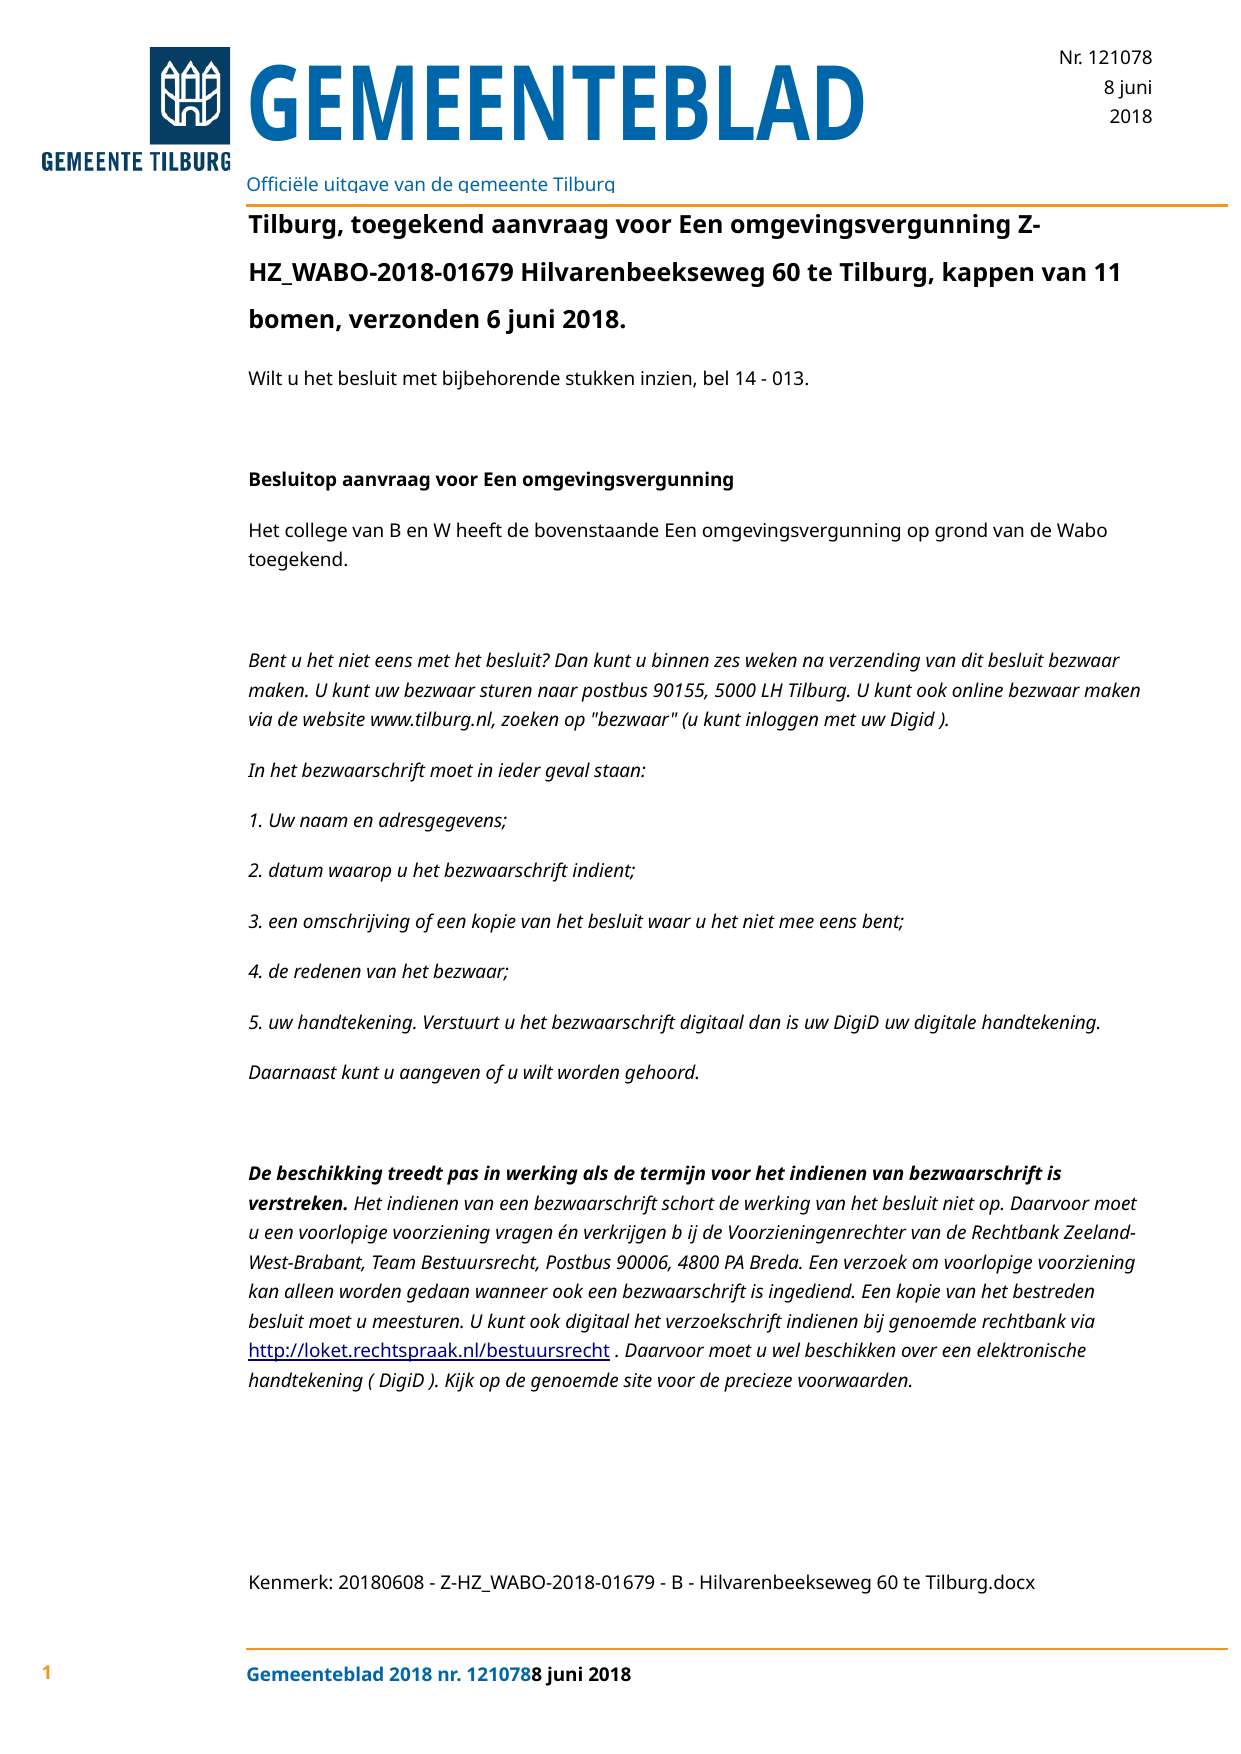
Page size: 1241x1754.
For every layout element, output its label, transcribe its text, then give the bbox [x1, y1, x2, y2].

text Het college van B en W heeft de bovenstaande Een omgevingsvergunning op grond van de Wabo toegekend. [248, 517, 1152, 572]
text Bent u het niet eens met het besluit? Dan kunt u binnen zes weken na verzending van dit besluit bezwaar maken. U kunt uw bezwaar sturen naar postbus 90155, 5000 LH Tilburg. U kunt ook online bezwaar maken via de website www.tilburg.nl, zoeken op "bezwaar" (u kunt inloggen met uw Digid ). [248, 647, 1152, 732]
text Wilt u het besluit met bijbehorende stukken inzien, bel 14 - 013. [248, 366, 1152, 391]
text Kenmerk: 20180608 - Z-HZ_WABO-2018-01679 - B - Hilvarenbeekseweg 60 te Tilburg.docx [248, 1569, 1152, 1594]
text Besluitop aanvraag voor Een omgevingsvergunning [248, 466, 1152, 492]
text 5. uw handtekening. Verstuurt u het bezwaarschrift digitaal dan is uw DigiD uw digitale handtekening. [248, 1009, 1152, 1034]
text 1. Uw naam en adresgegevens; [248, 807, 1152, 833]
text 4. de redenen van het bezwaar; [248, 958, 1152, 984]
text In het bezwaarschrift moet in ieder geval staan: [248, 757, 1152, 782]
text 3. een omschrijving of een kopie van het besluit waar u het niet mee eens bent; [248, 908, 1152, 934]
text De beschikking treedt pas in werking als de termijn voor het indienen van bezwaarschrift is verstreken. Het indienen van een bezwaarschrift schort de werking van het besluit niet op. Daarvoor moet u een voorlopige voorziening vragen én verkrijgen b ij de Voorzieningenrechter van de Rechtbank Zeeland-West-Brabant, Team Bestuursrecht, Postbus 90006, 4800 PA Breda. Een verzoek om voorlopige voorziening kan alleen worden gedaan wanneer ook een bezwaarschrift is ingediend. Een kopie van het bestreden besluit moet u meesturen. U kunt ook digitaal het verzoekschrift indienen bij genoemde rechtbank via http://loket.rechtspraak.nl/bestuursrecht . Daarvoor moet u wel beschikken over een elektronische handtekening ( DigiD ). Kijk op de genoemde site voor de precieze voorwaarden. [248, 1160, 1152, 1393]
picture [41, 47, 231, 172]
text 2. datum waarop u het bezwaarschrift indient; [248, 858, 1152, 883]
text Tilburg, toegekend aanvraag voor Een omgevingsvergunning Z-HZ_WABO-2018-01679 Hilvarenbeekseweg 60 te Tilburg, kappen van 11 bomen, verzonden 6 juni 2018. [248, 207, 1152, 336]
text Daarnaast kunt u aangeven of u wilt worden gehoord. [248, 1059, 1152, 1085]
